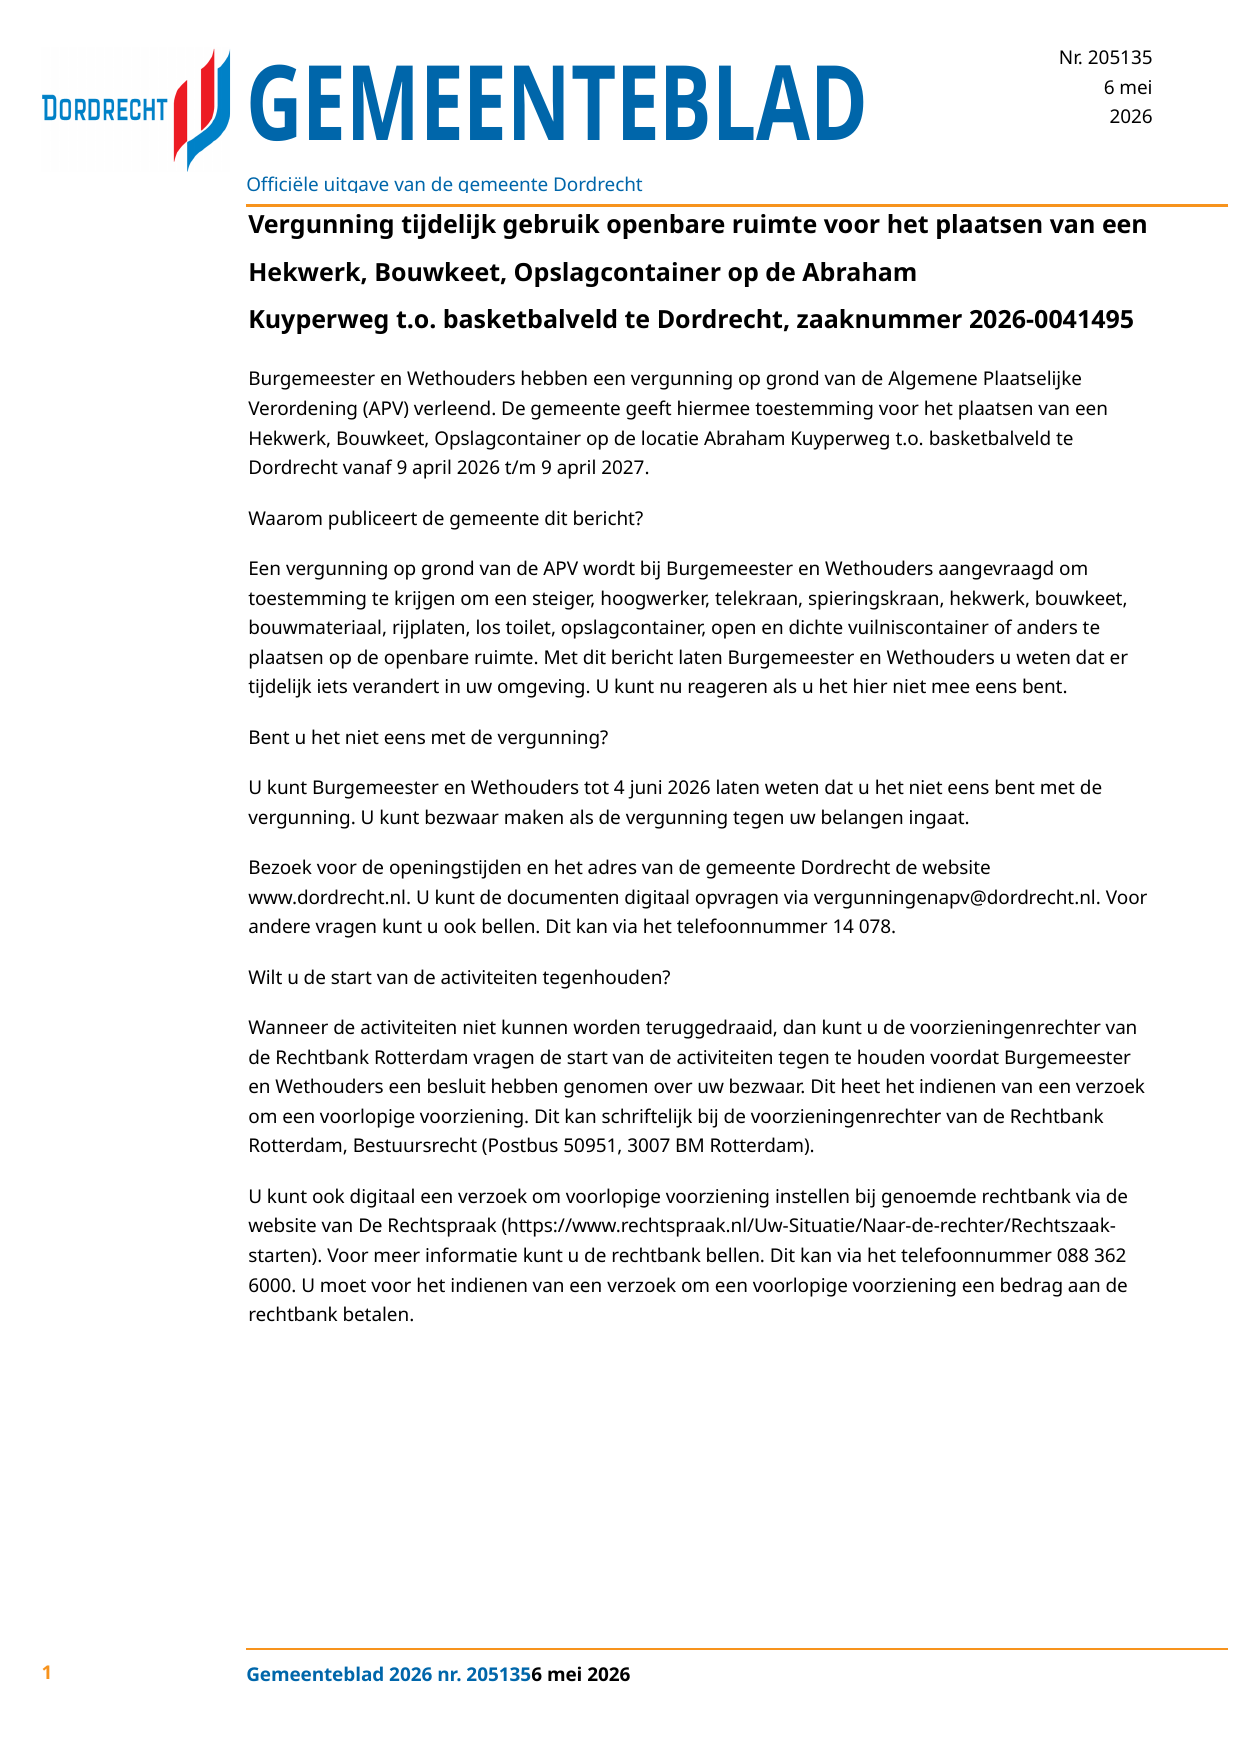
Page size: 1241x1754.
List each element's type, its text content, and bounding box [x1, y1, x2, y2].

text Bent u het niet eens met de vergunning? [248, 724, 1152, 749]
text U kunt ook digitaal een verzoek om voorlopige voorziening instellen bij genoemde rechtbank via de website van De Rechtspraak (https://www.rechtspraak.nl/Uw-Situatie/Naar-de-rechter/Rechtszaak-starten). Voor meer informatie kunt u de rechtbank bellen. Dit kan via het telefoonnummer 088 362 6000. U moet voor het indienen van een verzoek om een voorlopige voorziening een bedrag aan de rechtbank betalen. [248, 1183, 1152, 1327]
text Wanneer de activiteiten niet kunnen worden teruggedraaid, dan kunt u de voorzieningenrechter van de Rechtbank Rotterdam vragen de start van de activiteiten tegen te houden voordat Burgemeester en Wethouders een besluit hebben genomen over uw bezwaar. Dit heet het indienen van een verzoek om een voorlopige voorziening. Dit kan schriftelijk bij de voorzieningenrechter van de Rechtbank Rotterdam, Bestuursrecht (Postbus 50951, 3007 BM Rotterdam). [248, 1014, 1152, 1158]
text U kunt Burgemeester en Wethouders tot 4 juni 2026 laten weten dat u het niet eens bent met de vergunning. U kunt bezwaar maken als de vergunning tegen uw belangen ingaat. [248, 774, 1152, 829]
text Waarom publiceert de gemeente dit bericht? [248, 505, 1152, 530]
text Burgemeester en Wethouders hebben een vergunning op grond van de Algemene Plaatselijke Verordening (APV) verleend. De gemeente geeft hiermee toestemming voor het plaatsen van een Hekwerk, Bouwkeet, Opslagcontainer op de locatie Abraham Kuyperweg t.o. basketbalveld te Dordrecht vanaf 9 april 2026 t/m 9 april 2027. [248, 366, 1152, 480]
picture [41, 47, 231, 172]
text Vergunning tijdelijk gebruik openbare ruimte voor het plaatsen van een Hekwerk, Bouwkeet, Opslagcontainer op de Abraham Kuyperweg t.o. basketbalveld te Dordrecht, zaaknummer 2026-0041495 [248, 207, 1152, 336]
text Bezoek voor de openingstijden en het adres van de gemeente Dordrecht de website www.dordrecht.nl. U kunt de documenten digitaal opvragen via vergunningenapv@dordrecht.nl. Voor andere vragen kunt u ook bellen. Dit kan via het telefoonnummer 14 078. [248, 854, 1152, 939]
text Een vergunning op grond van de APV wordt bij Burgemeester en Wethouders aangevraagd om toestemming te krijgen om een steiger, hoogwerker, telekraan, spieringskraan, hekwerk, bouwkeet, bouwmateriaal, rijplaten, los toilet, opslagcontainer, open en dichte vuilniscontainer of anders te plaatsen op de openbare ruimte. Met dit bericht laten Burgemeester en Wethouders u weten dat er tijdelijk iets verandert in uw omgeving. U kunt nu reageren als u het hier niet mee eens bent. [248, 555, 1152, 699]
text Wilt u de start van de activiteiten tegenhouden? [248, 964, 1152, 989]
